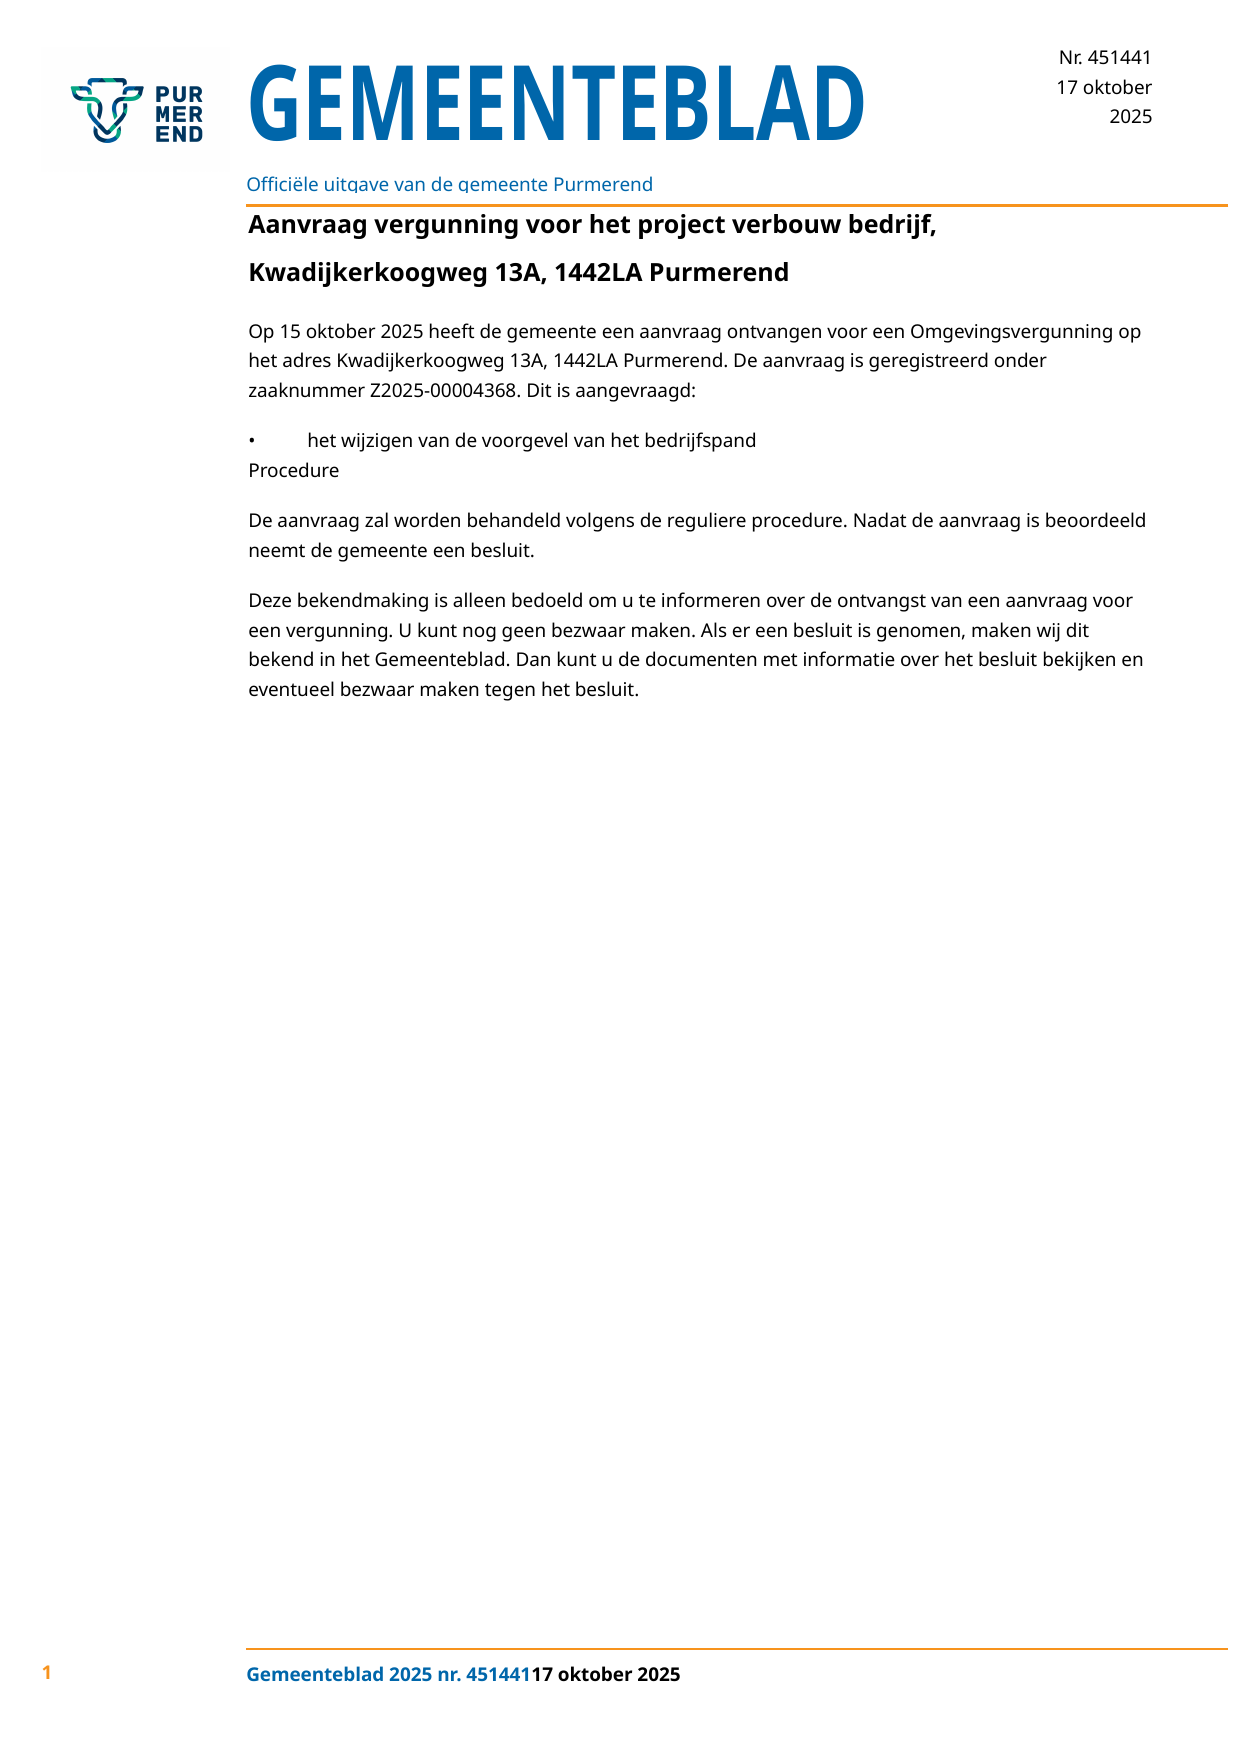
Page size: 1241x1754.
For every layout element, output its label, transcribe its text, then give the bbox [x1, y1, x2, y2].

text Op 15 oktober 2025 heeft de gemeente een aanvraag ontvangen voor een Omgevingsvergunning op het adres Kwadijkerkoogweg 13A, 1442LA Purmerend. De aanvraag is geregistreerd onder zaaknummer Z2025-00004368. Dit is aangevraagd: [248, 318, 1152, 403]
picture [41, 47, 231, 172]
text Aanvraag vergunning voor het project verbouw bedrijf, Kwadijkerkoogweg 13A, 1442LA Purmerend [248, 207, 1152, 288]
text Procedure [248, 457, 1152, 483]
text Deze bekendmaking is alleen bedoeld om u te informeren over de ontvangst van een aanvraag voor een vergunning. U kunt nog geen bezwaar maken. Als er een besluit is genomen, maken wij dit bekend in het Gemeenteblad. Dan kunt u de documenten met informatie over het besluit bekijken en eventueel bezwaar maken tegen het besluit. [248, 587, 1152, 702]
text De aanvraag zal worden behandeld volgens de reguliere procedure. Nadat de aanvraag is beoordeeld neemt de gemeente een besluit. [248, 507, 1152, 563]
list het wijzigen van de voorgevel van het bedrijfspand [248, 427, 1152, 453]
